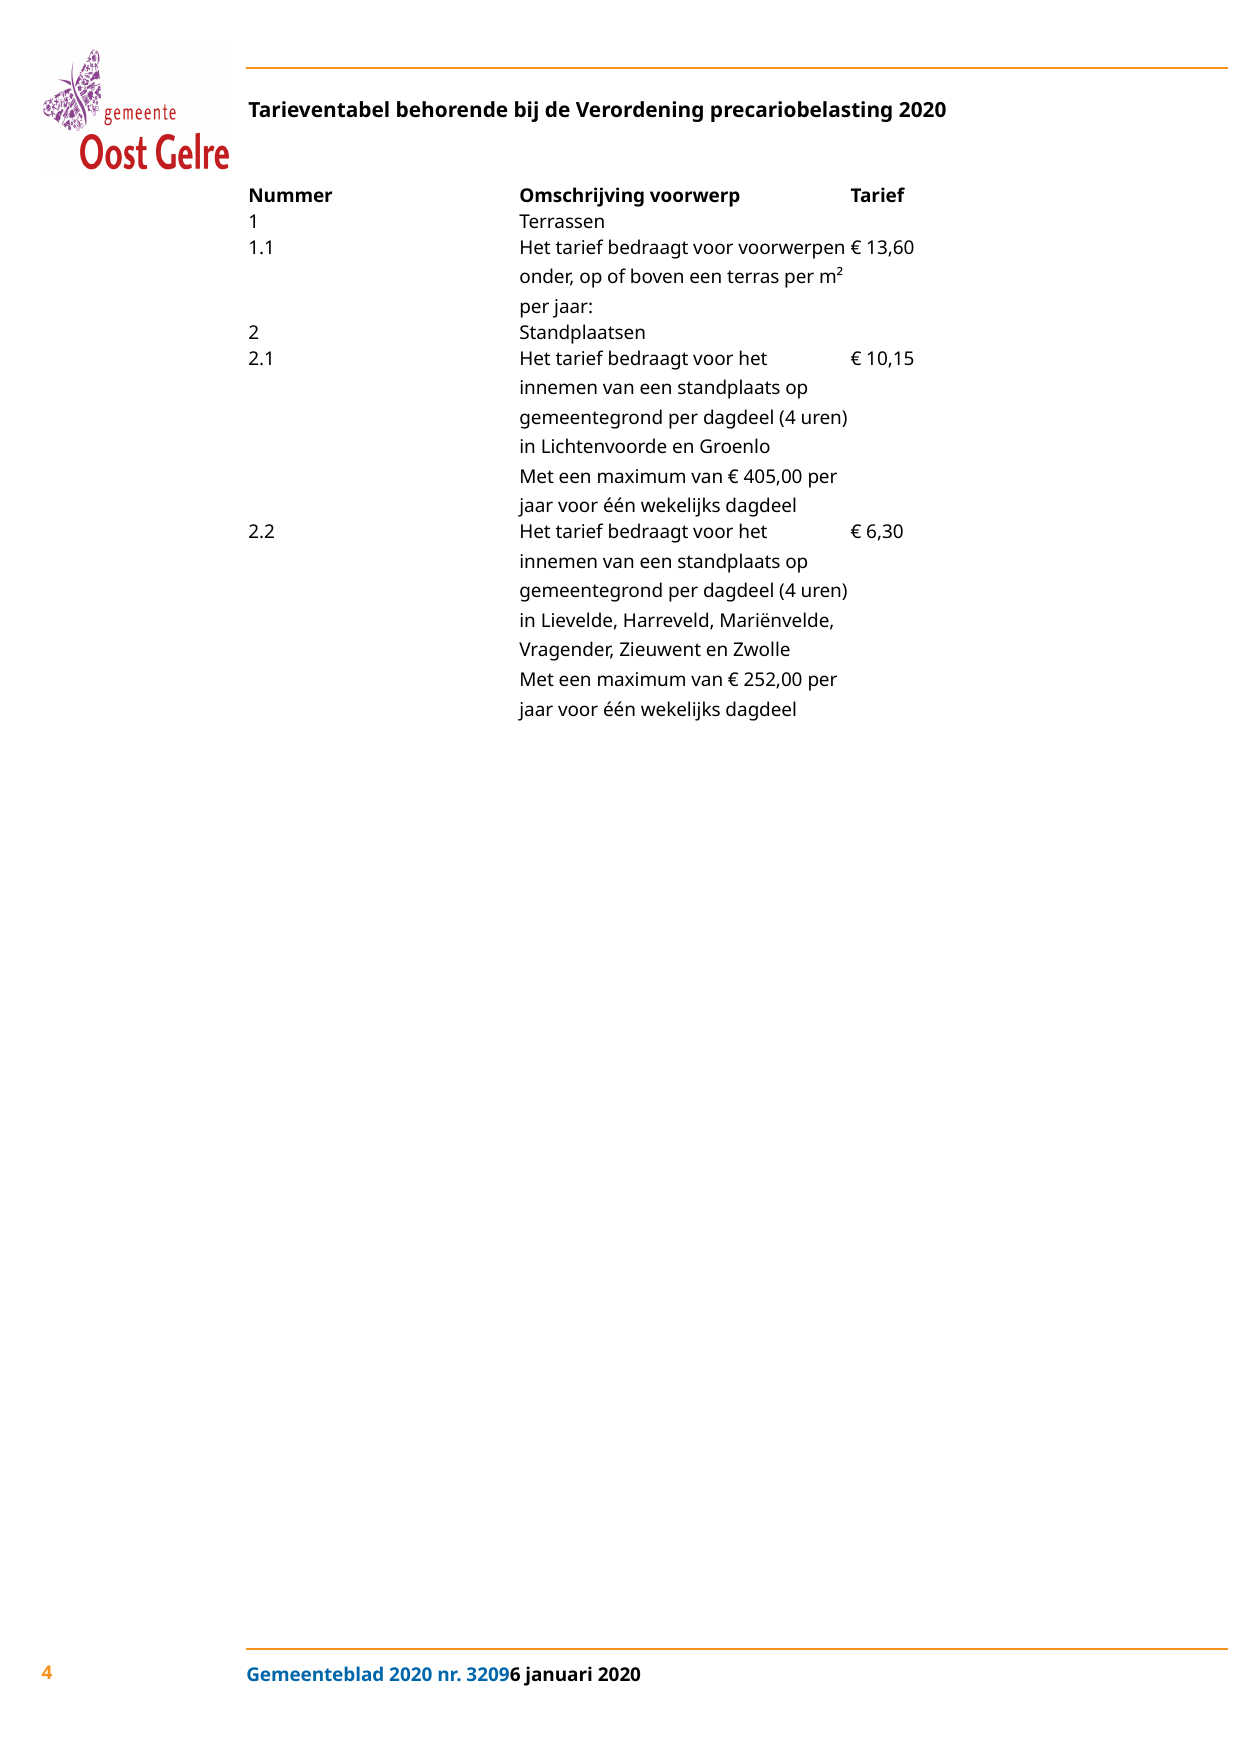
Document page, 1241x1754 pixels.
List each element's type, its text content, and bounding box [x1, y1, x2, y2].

table_cell € 13,60 [850, 234, 1152, 319]
table_cell Het tarief bedraagt voor het innemen van een standplaats op gemeentegrond per dagdeel (4 uren) in Lievelde, Harreveld, Mariënvelde, Vragender, Zieuwent en Zwolle Met een maximum van € 252,00 per jaar voor één wekelijks dagdeel [519, 518, 850, 722]
table_cell Standplaatsen [519, 319, 1152, 345]
table_cell Het tarief bedraagt voor voorwerpen onder, op of boven een terras per m² per jaar: [519, 234, 850, 319]
table_cell 1 [248, 208, 519, 234]
table_cell Het tarief bedraagt voor het innemen van een standplaats op gemeentegrond per dagdeel (4 uren) in Lichtenvoorde en Groenlo Met een maximum van € 405,00 per jaar voor één wekelijks dagdeel [519, 345, 850, 518]
table_cell Terrassen [519, 208, 1152, 234]
table_cell 2.1 [248, 345, 519, 518]
table_header Tarief [850, 183, 1152, 208]
table_header Omschrijving voorwerp [519, 183, 850, 208]
table_cell € 10,15 [850, 345, 1152, 518]
table_cell 2.2 [248, 518, 519, 722]
table_cell € 6,30 [850, 518, 1152, 722]
picture [41, 47, 231, 172]
text Tarieventabel behorende bij de Verordening precariobelasting 2020 [248, 95, 1152, 123]
table_header Nummer [248, 183, 519, 208]
table_cell 2 [248, 319, 519, 345]
table_cell 1.1 [248, 234, 519, 319]
